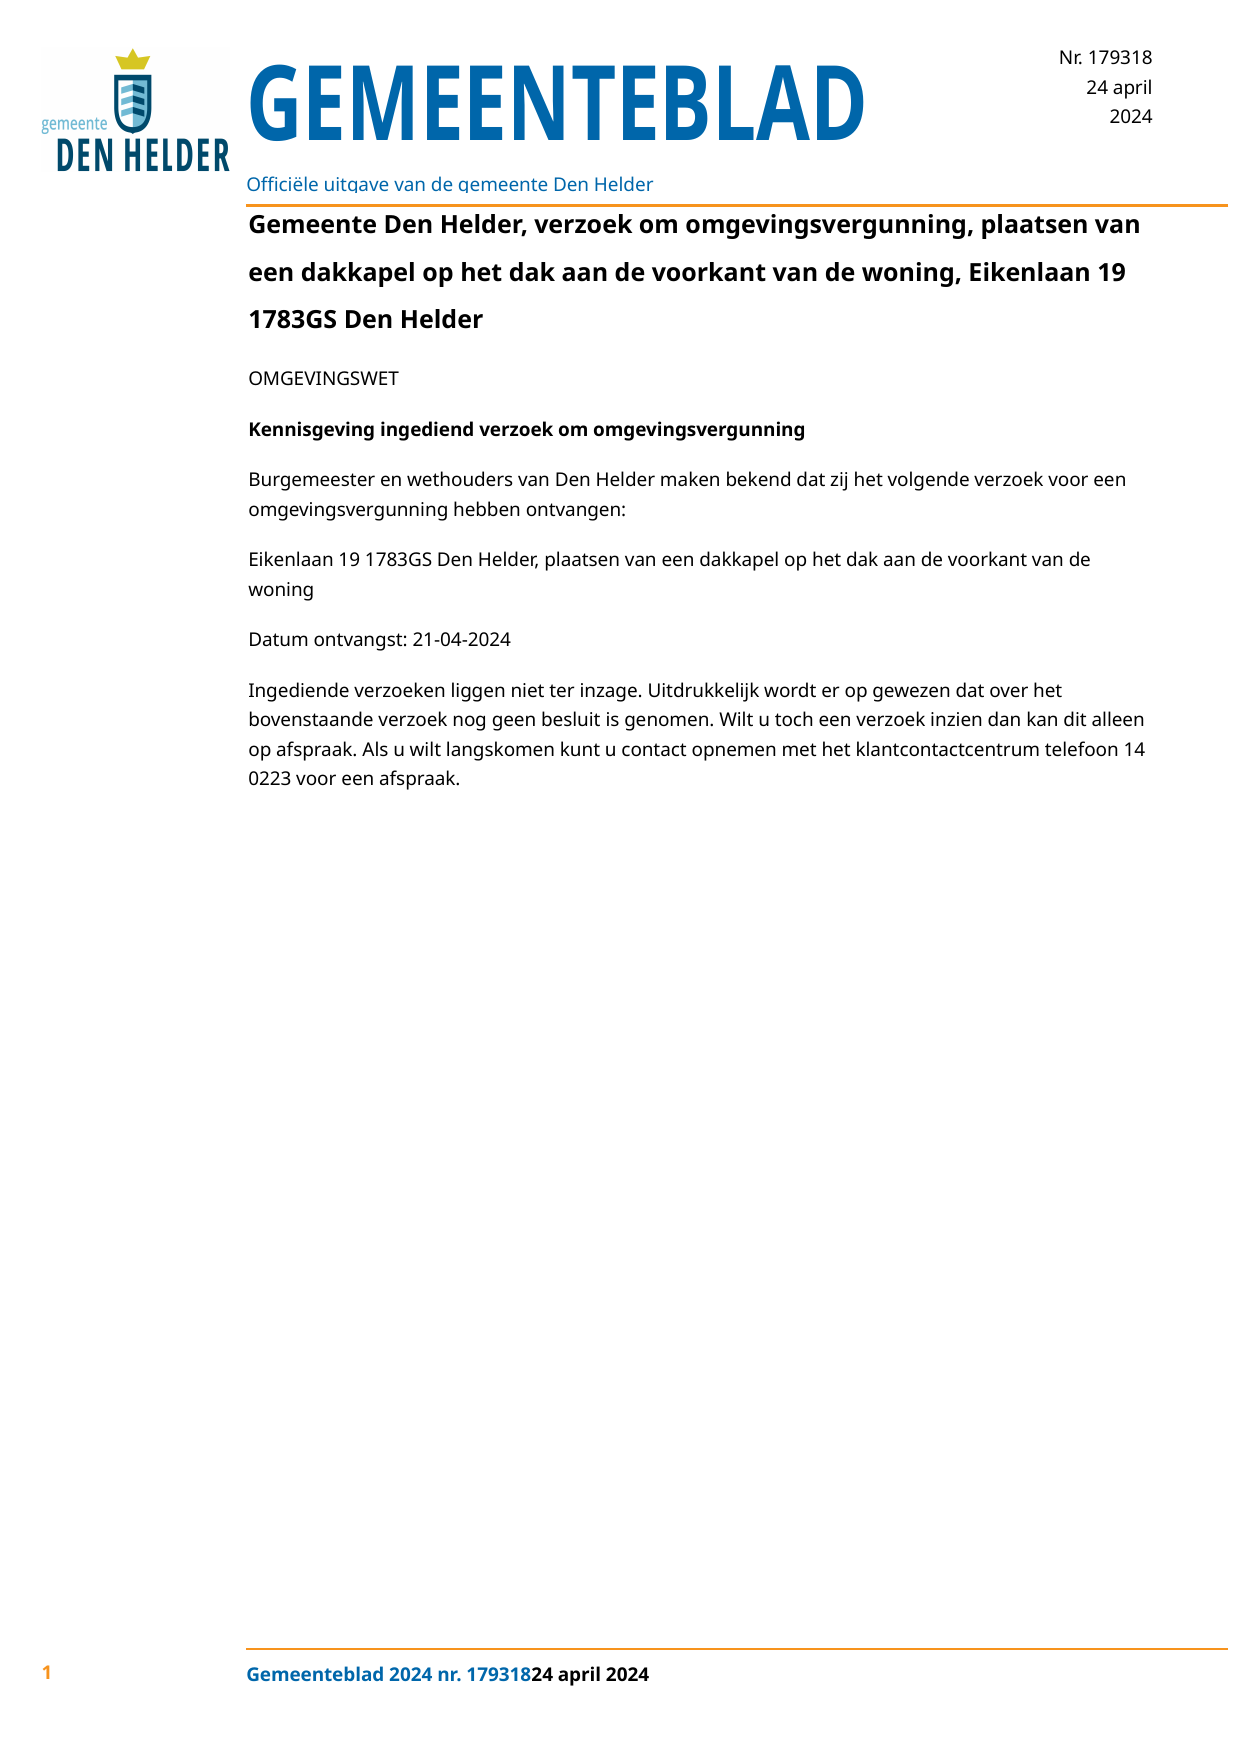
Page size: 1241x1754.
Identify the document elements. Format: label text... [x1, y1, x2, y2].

picture [220, 160, 224, 172]
picture [130, 157, 135, 172]
text Gemeente Den Helder, verzoek om omgevingsvergunning, plaatsen van een dakkapel op het dak aan de voorkant van de woning, Eikenlaan 19 1783GS Den Helder [248, 207, 1152, 336]
text Burgemeester en wethouders van Den Helder maken bekend dat zij het volgende verzoek voor een omgevingsvergunning hebben ontvangen: [248, 466, 1152, 522]
picture [63, 144, 68, 165]
picture [41, 47, 231, 172]
text Kennisgeving ingediend verzoek om omgevingsvergunning [248, 416, 1152, 442]
text Ingediende verzoeken liggen niet ter inzage. Uitdrukkelijk wordt er op gewezen dat over het bovenstaande verzoek nog geen besluit is genomen. Wilt u toch een verzoek inzien dan kan dit alleen op afspraak. Als u wilt langskomen kunt u contact opnemen met het klantcontactcentrum telefoon 14 0223 voor een afspraak. [248, 677, 1152, 791]
text OMGEVINGSWET [248, 366, 1152, 391]
text Datum ontvangst: 21-04-2024 [248, 626, 1152, 652]
picture [100, 154, 106, 172]
text Eikenlaan 19 1783GS Den Helder, plaatsen van een dakkapel op het dak aan de voorkant van de woning [248, 546, 1152, 602]
picture [182, 144, 187, 165]
